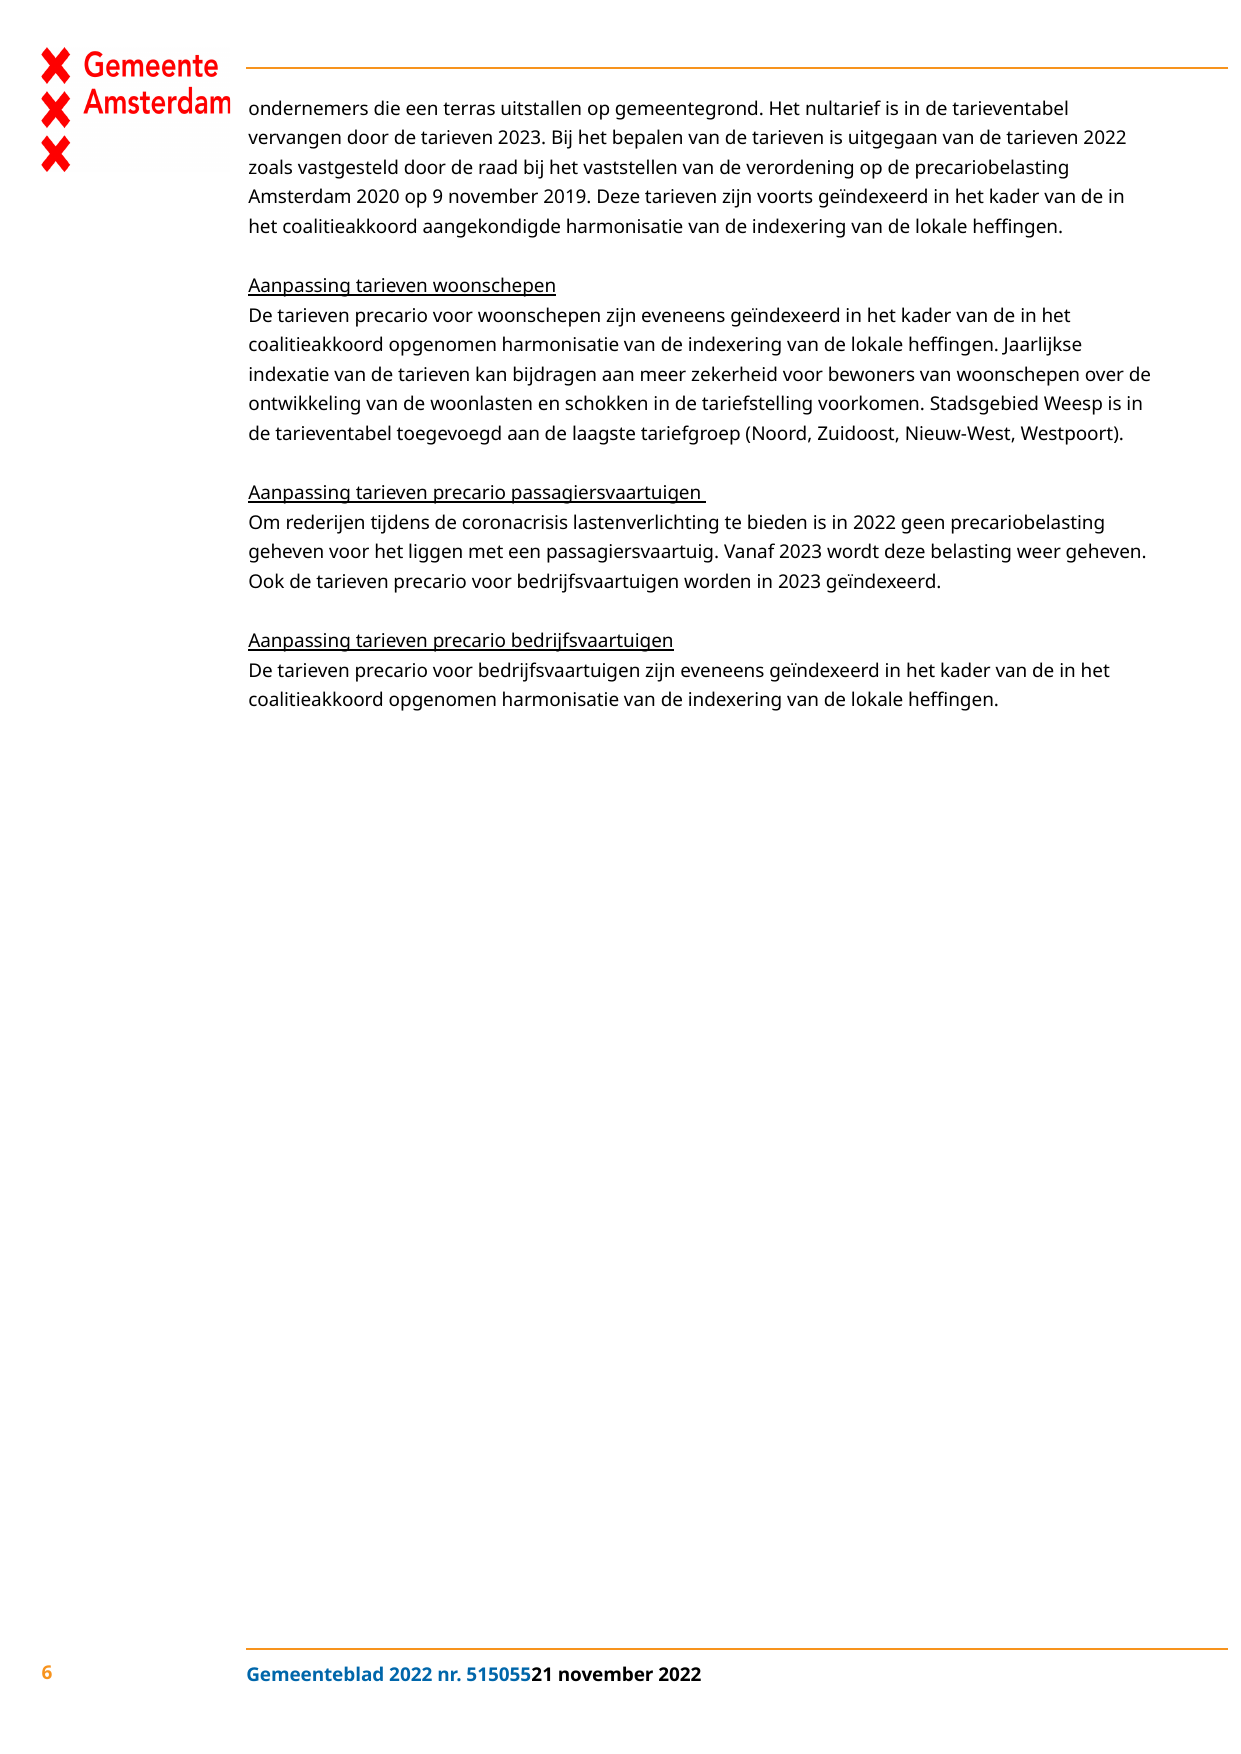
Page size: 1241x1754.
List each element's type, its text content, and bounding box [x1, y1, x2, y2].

text Aanpassing tarieven precario passagiersvaartuigen [248, 479, 1152, 505]
text Aanpassing tarieven precario bedrijfsvaartuigen [248, 627, 1152, 653]
text Aanpassing tarieven woonschepen [248, 272, 1152, 298]
picture [41, 47, 231, 172]
text De tarieven precario voor woonschepen zijn eveneens geïndexeerd in het kader van de in het coalitieakkoord opgenomen harmonisatie van de indexering van de lokale heffingen. Jaarlijkse indexatie van de tarieven kan bijdragen aan meer zekerheid voor bewoners van woonschepen over de ontwikkeling van de woonlasten en schokken in de tariefstelling voorkomen. Stadsgebied Weesp is in de tarieventabel toegevoegd aan de laagste tariefgroep (Noord, Zuidoost, Nieuw-West, Westpoort). [248, 302, 1152, 446]
text Om rederijen tijdens de coronacrisis lastenverlichting te bieden is in 2022 geen precariobelasting geheven voor het liggen met een passagiersvaartuig. Vanaf 2023 wordt deze belasting weer geheven. Ook de tarieven precario voor bedrijfsvaartuigen worden in 2023 geïndexeerd. [248, 509, 1152, 594]
text ondernemers die een terras uitstallen op gemeentegrond. Het nultarief is in de tarieventabel vervangen door de tarieven 2023. Bij het bepalen van de tarieven is uitgegaan van de tarieven 2022 zoals vastgesteld door de raad bij het vaststellen van de verordening op de precariobelasting Amsterdam 2020 op 9 november 2019. Deze tarieven zijn voorts geïndexeerd in het kader van de in het coalitieakkoord aangekondigde harmonisatie van de indexering van de lokale heffingen. [248, 95, 1152, 239]
text De tarieven precario voor bedrijfsvaartuigen zijn eveneens geïndexeerd in het kader van de in het coalitieakkoord opgenomen harmonisatie van de indexering van de lokale heffingen. [248, 657, 1152, 712]
